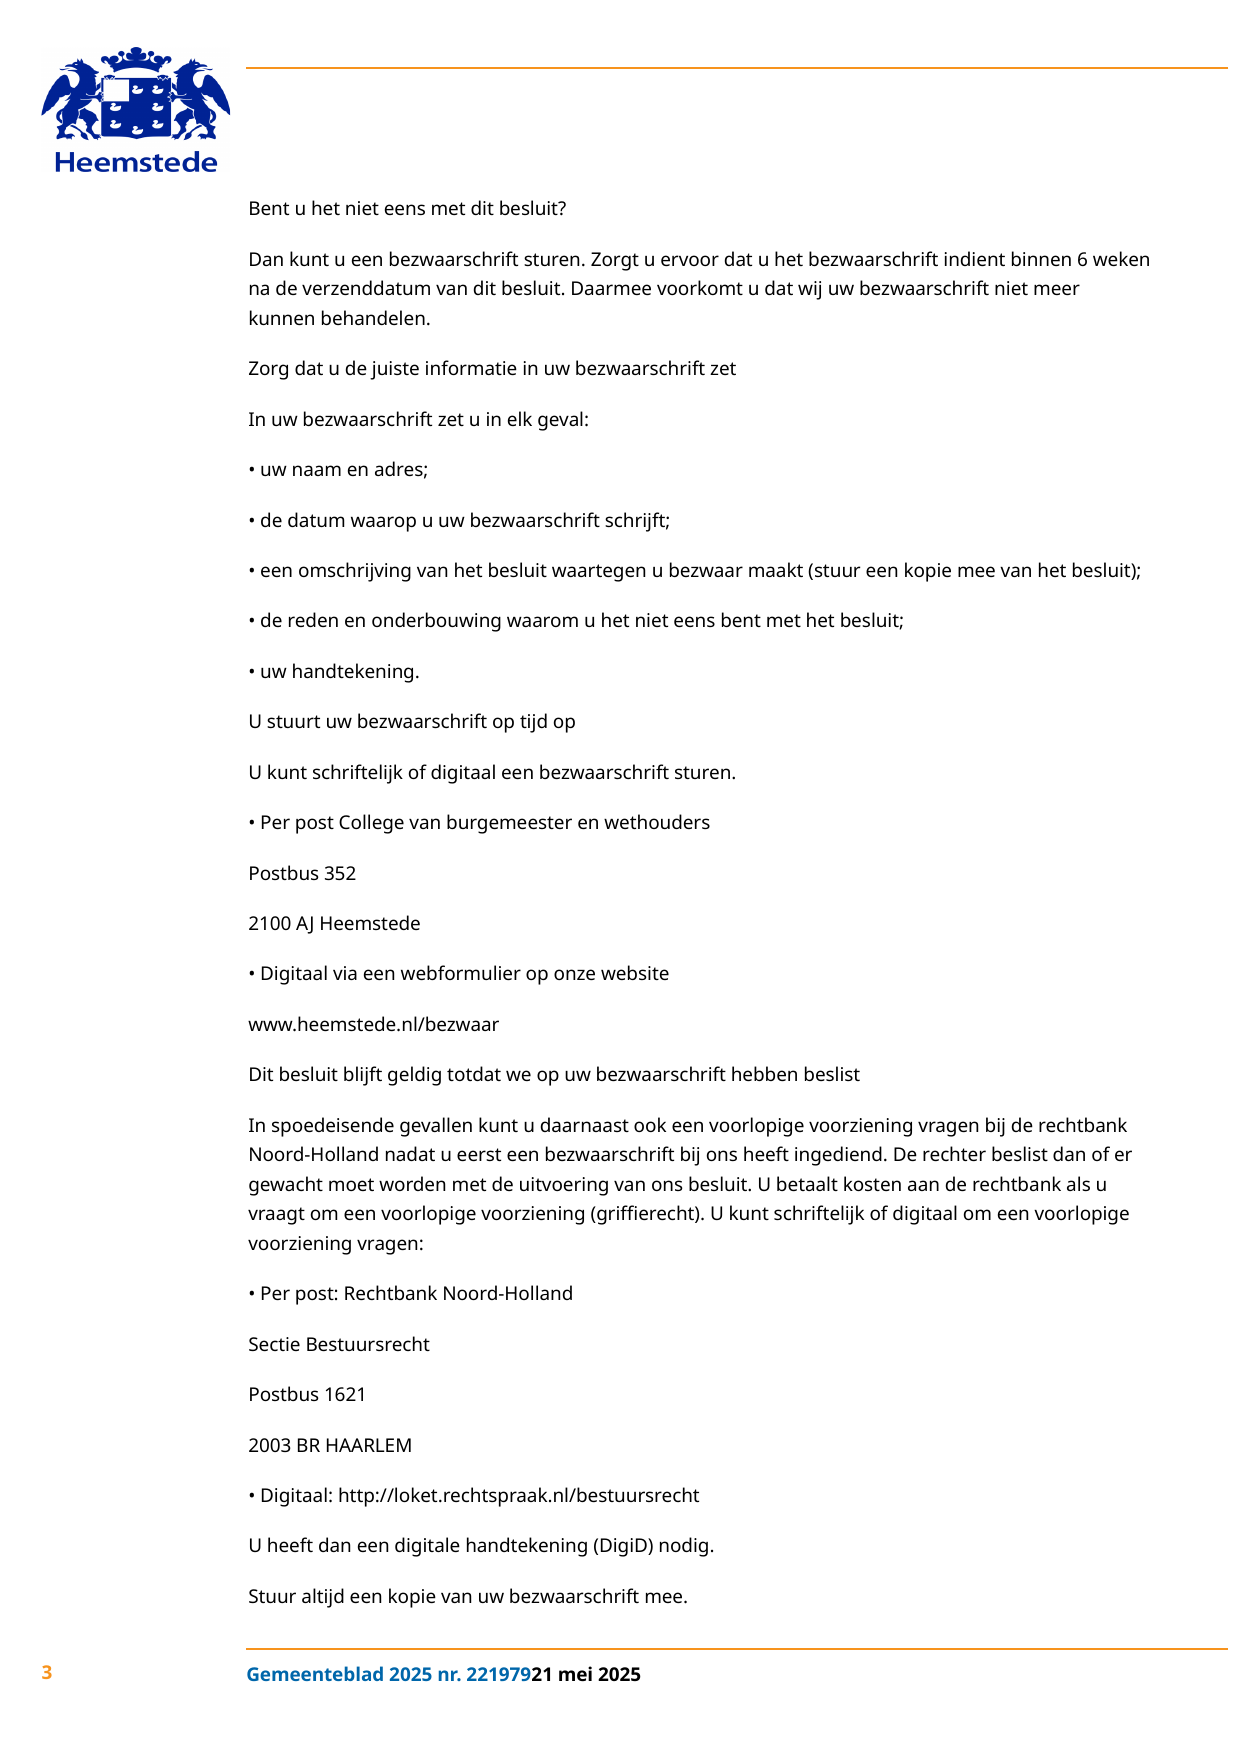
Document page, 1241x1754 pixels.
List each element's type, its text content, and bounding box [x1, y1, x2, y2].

text 2003 BR HAARLEM [248, 1432, 1152, 1458]
picture [41, 47, 231, 172]
text U kunt schriftelijk of digitaal een bezwaarschrift sturen. [248, 759, 1152, 785]
text U heeft dan een digitale handtekening (DigiD) nodig. [248, 1533, 1152, 1558]
text Stuur altijd een kopie van uw bezwaarschrift mee. [248, 1583, 1152, 1609]
text Sectie Bestuursrecht [248, 1331, 1152, 1357]
text • Per post: Rechtbank Noord-Holland [248, 1281, 1152, 1306]
text • uw handtekening. [248, 658, 1152, 684]
text • Digitaal: http://loket.rechtspraak.nl/bestuursrecht [248, 1482, 1152, 1508]
text In spoedeisende gevallen kunt u daarnaast ook een voorlopige voorziening vragen bij de rechtbank Noord-Holland nadat u eerst een bezwaarschrift bij ons heeft ingediend. De rechter beslist dan of er gewacht moet worden met de uitvoering van ons besluit. U betaalt kosten aan de rechtbank als u vraagt om een voorlopige voorziening (griffierecht). U kunt schriftelijk of digitaal om een voorlopige voorziening vragen: [248, 1112, 1152, 1256]
text Bent u het niet eens met dit besluit? [248, 196, 1152, 221]
text • Digitaal via een webformulier op onze website [248, 961, 1152, 986]
text • een omschrijving van het besluit waartegen u bezwaar maakt (stuur een kopie mee van het besluit); [248, 557, 1152, 583]
text www.heemstede.nl/bezwaar [248, 1011, 1152, 1037]
text Postbus 352 [248, 860, 1152, 886]
text • Per post College van burgemeester en wethouders [248, 809, 1152, 835]
text Postbus 1621 [248, 1381, 1152, 1407]
text • de datum waarop u uw bezwaarschrift schrijft; [248, 507, 1152, 533]
text Zorg dat u de juiste informatie in uw bezwaarschrift zet [248, 356, 1152, 381]
text Dan kunt u een bezwaarschrift sturen. Zorgt u ervoor dat u het bezwaarschrift indient binnen 6 weken na de verzenddatum van dit besluit. Daarmee voorkomt u dat wij uw bezwaarschrift niet meer kunnen behandelen. [248, 246, 1152, 331]
text In uw bezwaarschrift zet u in elk geval: [248, 406, 1152, 432]
text • uw naam en adres; [248, 456, 1152, 482]
text Dit besluit blijft geldig totdat we op uw bezwaarschrift hebben beslist [248, 1061, 1152, 1087]
text • de reden en onderbouwing waarom u het niet eens bent met het besluit; [248, 608, 1152, 633]
text U stuurt uw bezwaarschrift op tijd op [248, 708, 1152, 734]
text 2100 AJ Heemstede [248, 910, 1152, 936]
